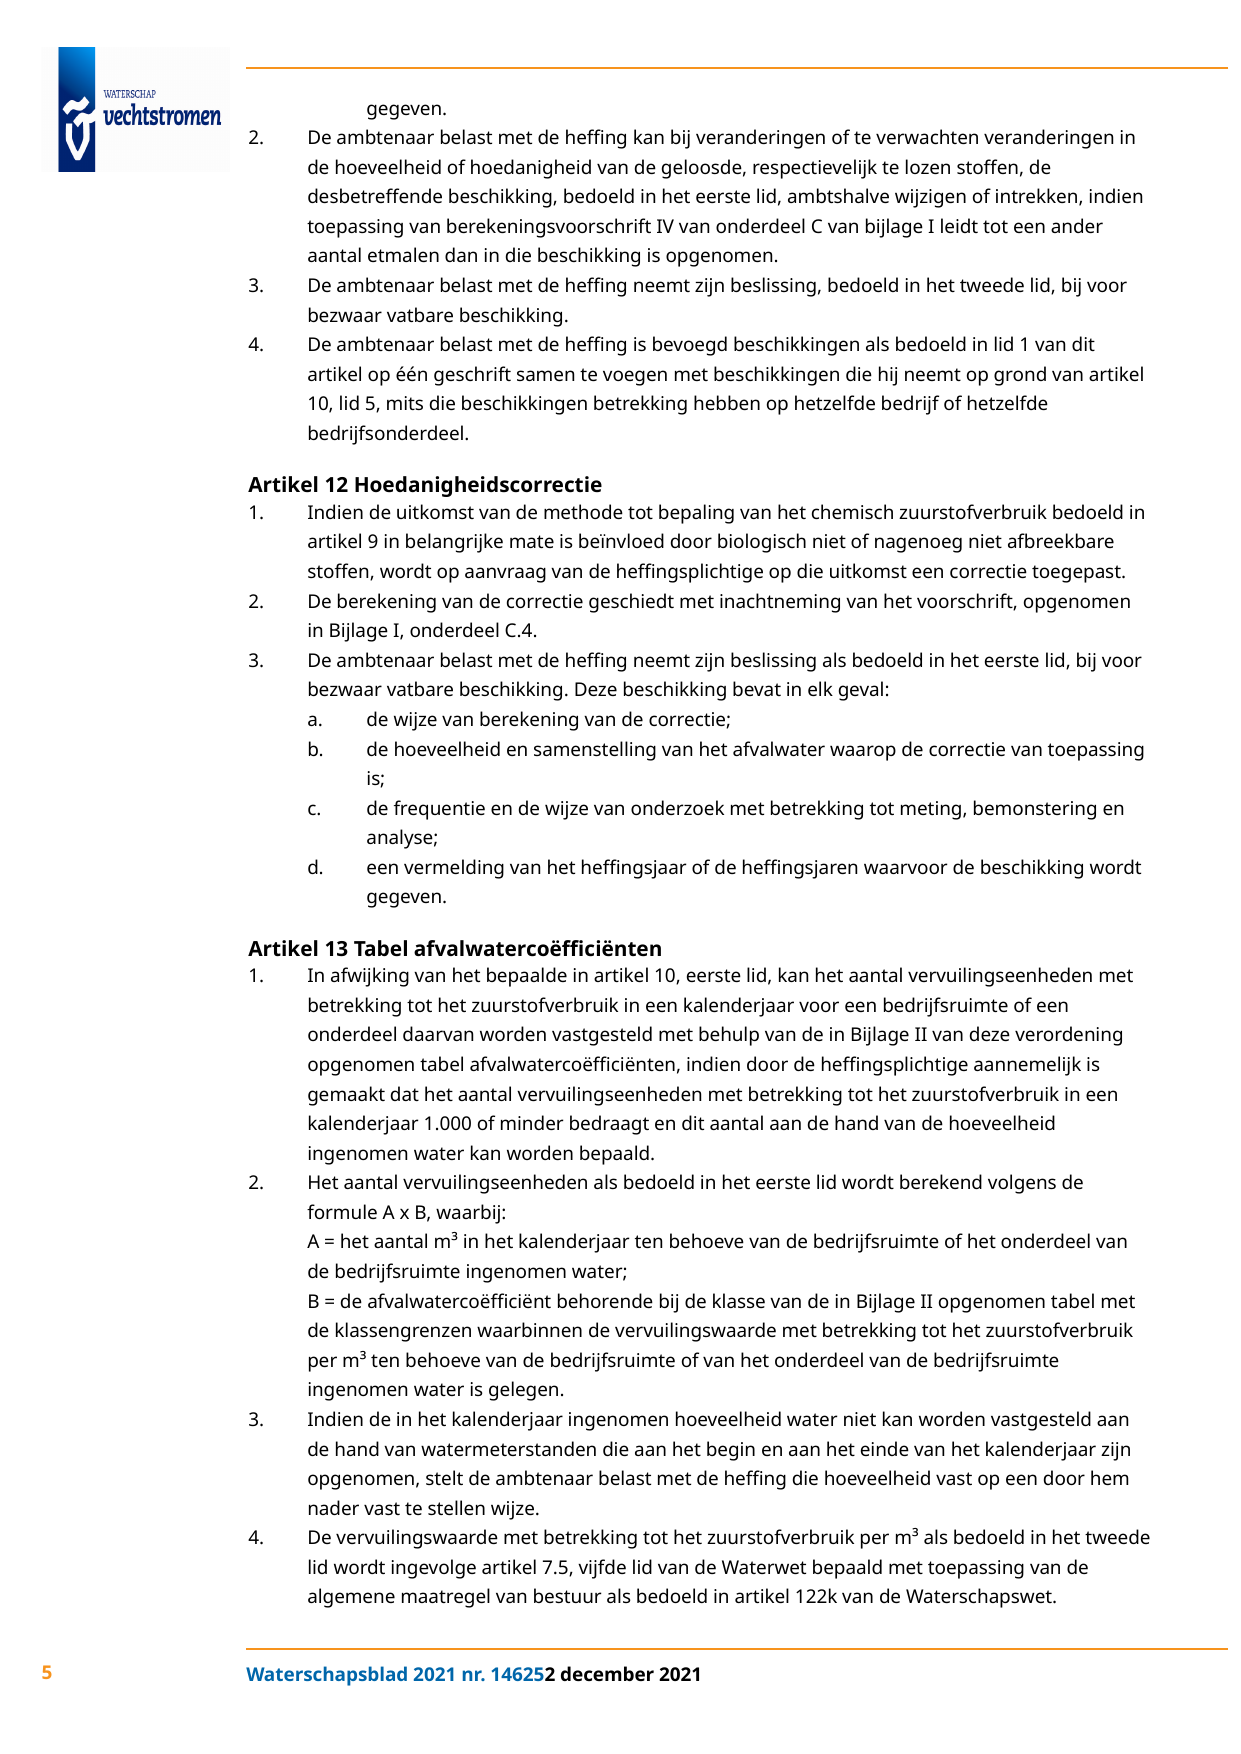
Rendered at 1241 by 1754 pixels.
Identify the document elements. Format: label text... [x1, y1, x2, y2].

picture [41, 47, 231, 172]
list de frequentie en de wijze van onderzoek met betrekking tot meting, bemonstering en analyse; [307, 795, 1152, 850]
list de wijze van berekening van de correctie; [307, 706, 1152, 732]
list De ambtenaar belast met de heffing kan bij veranderingen of te verwachten veranderingen in de hoeveelheid of hoedanigheid van de geloosde, respectievelijk te lozen stoffen, de desbetreffende beschikking, bedoeld in het eerste lid, ambtshalve wijzigen of intrekken, indien toepassing van berekeningsvoorschrift IV van onderdeel C van bijlage I leidt tot een ander aantal etmalen dan in die beschikking is opgenomen. [248, 124, 1152, 268]
list De ambtenaar belast met de heffing neemt zijn beslissing als bedoeld in het eerste lid, bij voor bezwaar vatbare beschikking. Deze beschikking bevat in elk geval: [248, 647, 1152, 702]
list De vervuilingswaarde met betrekking tot het zuurstofverbruik per m³ als bedoeld in het tweede lid wordt ingevolge artikel 7.5, vijfde lid van de Waterwet bepaald met toepassing van de algemene maatregel van bestuur als bedoeld in artikel 122k van de Waterschapswet. [248, 1524, 1152, 1609]
text Artikel 13 Tabel afvalwatercoëfficiënten [248, 934, 1152, 962]
list Het aantal vervuilingseenheden als bedoeld in het eerste lid wordt berekend volgens de formule A x B, waarbij: [248, 1169, 1152, 1225]
list In afwijking van het bepaalde in artikel 10, eerste lid, kan het aantal vervuilingseenheden met betrekking tot het zuurstofverbruik in een kalenderjaar voor een bedrijfsruimte of een onderdeel daarvan worden vastgesteld met behulp van de in Bijlage II van deze verordening opgenomen tabel afvalwatercoëfficiënten, indien door de heffingsplichtige aannemelijk is gemaakt dat het aantal vervuilingseenheden met betrekking tot het zuurstofverbruik in een kalenderjaar 1.000 of minder bedraagt en dit aantal aan de hand van de hoeveelheid ingenomen water kan worden bepaald. [248, 962, 1152, 1166]
list Indien de uitkomst van de methode tot bepaling van het chemisch zuurstofverbruik bedoeld in artikel 9 in belangrijke mate is beïnvloed door biologisch niet of nagenoeg niet afbreekbare stoffen, wordt op aanvraag van de heffingsplichtige op die uitkomst een correctie toegepast. [248, 499, 1152, 584]
list B = de afvalwatercoëfficiënt behorende bij de klasse van de in Bijlage II opgenomen tabel met de klassengrenzen waarbinnen de vervuilingswaarde met betrekking tot het zuurstofverbruik per m³ ten behoeve van de bedrijfsruimte of van het onderdeel van de bedrijfsruimte ingenomen water is gelegen. [248, 1288, 1152, 1402]
list De ambtenaar belast met de heffing is bevoegd beschikkingen als bedoeld in lid 1 van dit artikel op één geschrift samen te voegen met beschikkingen die hij neemt op grond van artikel 10, lid 5, mits die beschikkingen betrekking hebben op hetzelfde bedrijf of hetzelfde bedrijfsonderdeel. [248, 331, 1152, 446]
list Indien de in het kalenderjaar ingenomen hoeveelheid water niet kan worden vastgesteld aan de hand van watermeterstanden die aan het begin en aan het einde van het kalenderjaar zijn opgenomen, stelt de ambtenaar belast met de heffing die hoeveelheid vast op een door hem nader vast te stellen wijze. [248, 1406, 1152, 1521]
list A = het aantal m³ in het kalenderjaar ten behoeve van de bedrijfsruimte of het onderdeel van de bedrijfsruimte ingenomen water; [248, 1229, 1152, 1284]
list De berekening van de correctie geschiedt met inachtneming van het voorschrift, opgenomen in Bijlage I, onderdeel C.4. [248, 588, 1152, 643]
list De ambtenaar belast met de heffing neemt zijn beslissing, bedoeld in het tweede lid, bij voor bezwaar vatbare beschikking. [248, 272, 1152, 328]
list de hoeveelheid en samenstelling van het afvalwater waarop de correctie van toepassing is; [307, 736, 1152, 791]
text Artikel 12 Hoedanigheidscorrectie [248, 471, 1152, 499]
list gegeven. [307, 95, 1152, 121]
list een vermelding van het heffingsjaar of de heffingsjaren waarvoor de beschikking wordt gegeven. [307, 854, 1152, 909]
